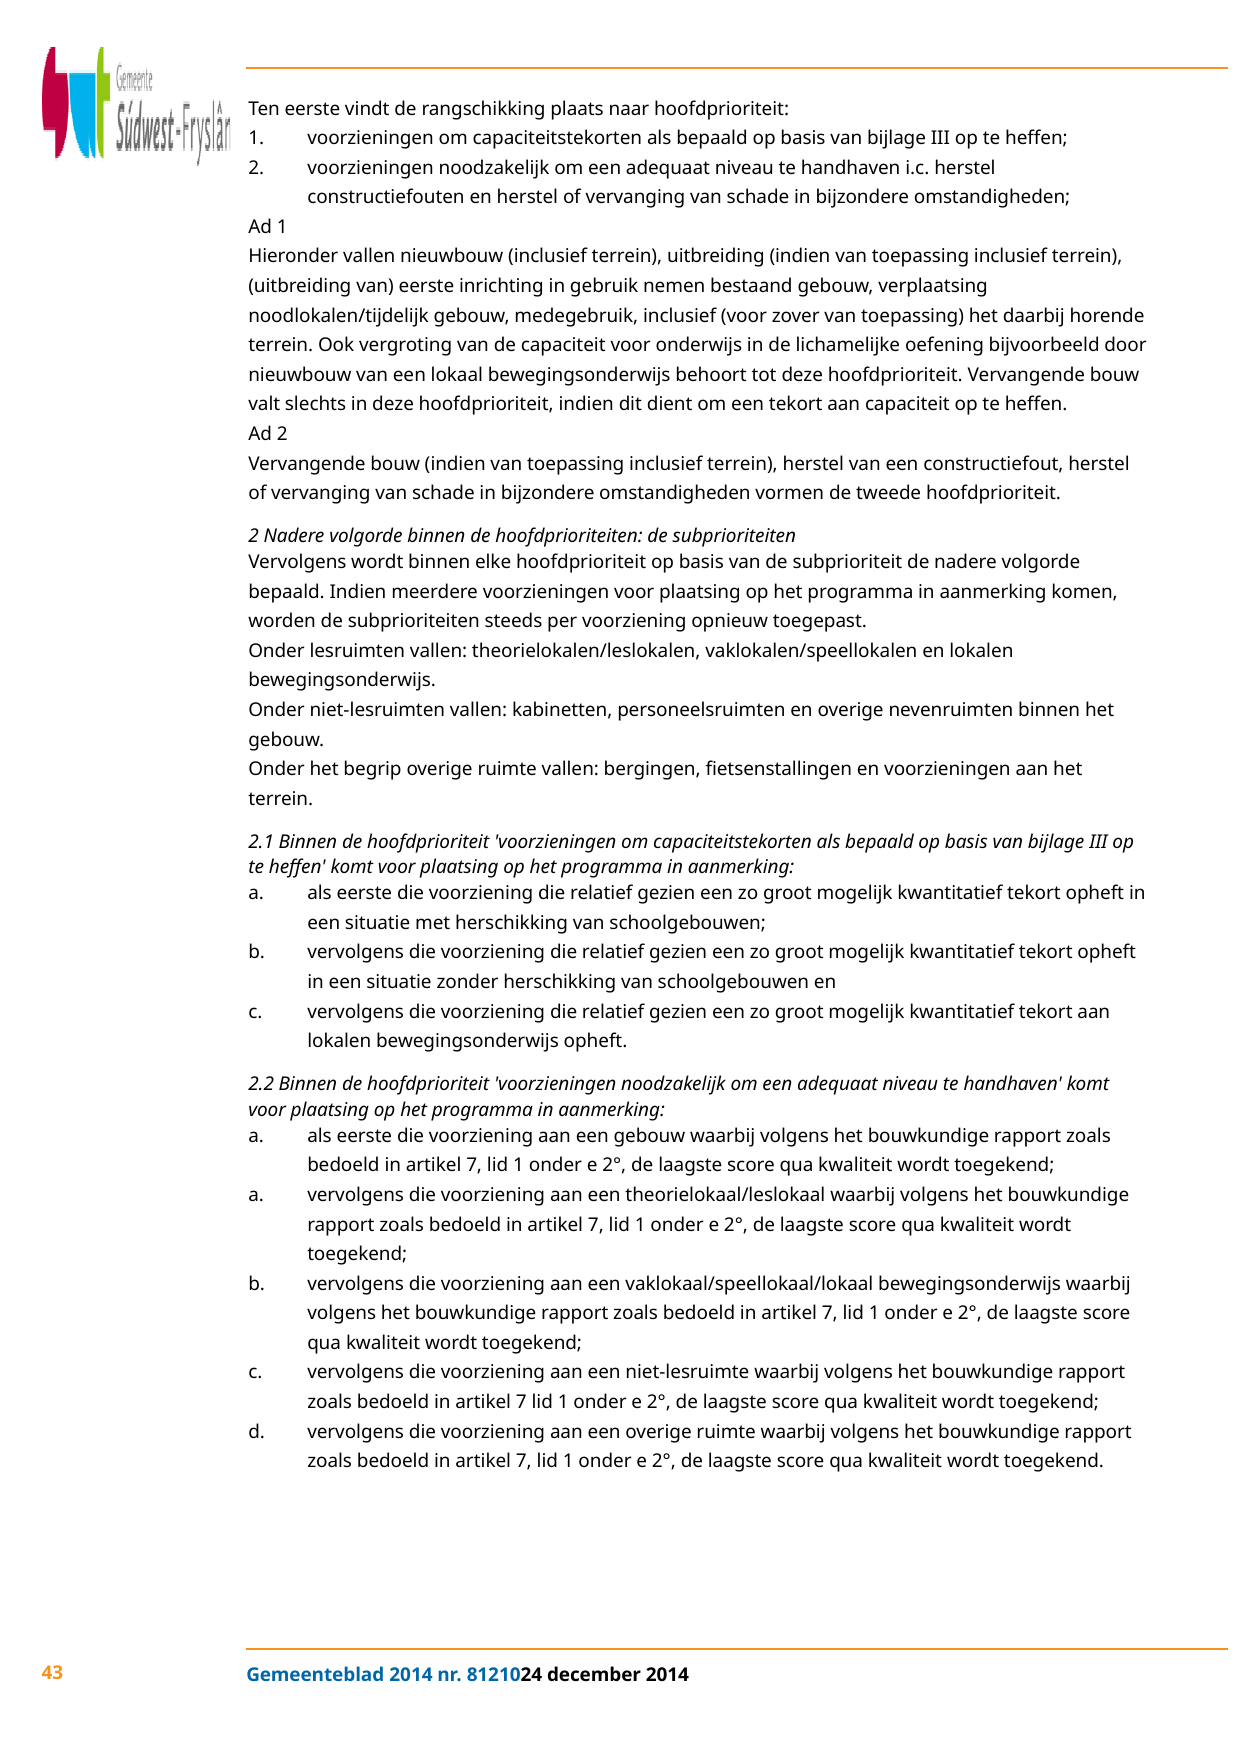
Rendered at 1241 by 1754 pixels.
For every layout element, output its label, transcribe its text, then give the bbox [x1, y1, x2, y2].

list voorzieningen om capaciteitstekorten als bepaald op basis van bijlage III op te heffen; [248, 124, 1152, 150]
list vervolgens die voorziening aan een theorielokaal/leslokaal waarbij volgens het bouwkundige rapport zoals bedoeld in artikel 7, lid 1 onder e 2°, de laagste score qua kwaliteit wordt toegekend; [248, 1181, 1152, 1266]
text Vervangende bouw (indien van toepassing inclusief terrein), herstel van een constructiefout, herstel of vervanging van schade in bijzondere omstandigheden vormen de tweede hoofdprioriteit. [248, 450, 1152, 505]
list vervolgens die voorziening die relatief gezien een zo groot mogelijk kwantitatief tekort opheft in een situatie zonder herschikking van schoolgebouwen en [248, 939, 1152, 994]
text Hieronder vallen nieuwbouw (inclusief terrein), uitbreiding (indien van toepassing inclusief terrein), (uitbreiding van) eerste inrichting in gebruik nemen bestaand gebouw, verplaatsing noodlokalen/tijdelijk gebouw, medegebruik, inclusief (voor zover van toepassing) het daarbij horende terrein. Ook vergroting van de capaciteit voor onderwijs in de lichamelijke oefening bijvoorbeeld door nieuwbouw van een lokaal bewegingsonderwijs behoort tot deze hoofdprioriteit. Vervangende bouw valt slechts in deze hoofdprioriteit, indien dit dient om een tekort aan capaciteit op te heffen. [248, 243, 1152, 416]
list voorzieningen noodzakelijk om een adequaat niveau te handhaven i.c. herstel constructiefouten en herstel of vervanging van schade in bijzondere omstandigheden; [248, 154, 1152, 209]
text Onder niet-lesruimten vallen: kabinetten, personeelsruimten en overige nevenruimten binnen het gebouw. [248, 696, 1152, 751]
list als eerste die voorziening die relatief gezien een zo groot mogelijk kwantitatief tekort opheft in een situatie met herschikking van schoolgebouwen; [248, 879, 1152, 935]
list vervolgens die voorziening die relatief gezien een zo groot mogelijk kwantitatief tekort aan lokalen bewegingsonderwijs opheft. [248, 998, 1152, 1053]
text Onder lesruimten vallen: theorielokalen/leslokalen, vaklokalen/speellokalen en lokalen bewegingsonderwijs. [248, 637, 1152, 692]
text Onder het begrip overige ruimte vallen: bergingen, fietsenstallingen en voorzieningen aan het terrein. [248, 755, 1152, 811]
text 2 Nadere volgorde binnen de hoofdprioriteiten: de subprioriteiten [248, 522, 1152, 548]
text 2.2 Binnen de hoofdprioriteit 'voorzieningen noodzakelijk om een adequaat niveau te handhaven' komt voor plaatsing op het programma in aanmerking: [248, 1071, 1152, 1122]
list vervolgens die voorziening aan een overige ruimte waarbij volgens het bouwkundige rapport zoals bedoeld in artikel 7, lid 1 onder e 2°, de laagste score qua kwaliteit wordt toegekend. [248, 1418, 1152, 1473]
text Ten eerste vindt de rangschikking plaats naar hoofdprioriteit: [248, 95, 1152, 121]
text Vervolgens wordt binnen elke hoofdprioriteit op basis van de subprioriteit de nadere volgorde bepaald. Indien meerdere voorzieningen voor plaatsing op het programma in aanmerking komen, worden de subprioriteiten steeds per voorziening opnieuw toegepast. [248, 548, 1152, 633]
text Ad 1 [248, 213, 1152, 239]
list vervolgens die voorziening aan een vaklokaal/speellokaal/lokaal bewegingsonderwijs waarbij volgens het bouwkundige rapport zoals bedoeld in artikel 7, lid 1 onder e 2°, de laagste score qua kwaliteit wordt toegekend; [248, 1270, 1152, 1355]
picture [41, 47, 231, 172]
list vervolgens die voorziening aan een niet-lesruimte waarbij volgens het bouwkundige rapport zoals bedoeld in artikel 7 lid 1 onder e 2°, de laagste score qua kwaliteit wordt toegekend; [248, 1359, 1152, 1414]
text Ad 2 [248, 420, 1152, 446]
text 2.1 Binnen de hoofdprioriteit 'voorzieningen om capaciteitstekorten als bepaald op basis van bijlage III op te heffen' komt voor plaatsing op het programma in aanmerking: [248, 828, 1152, 879]
list als eerste die voorziening aan een gebouw waarbij volgens het bouwkundige rapport zoals bedoeld in artikel 7, lid 1 onder e 2°, de laagste score qua kwaliteit wordt toegekend; [248, 1122, 1152, 1177]
